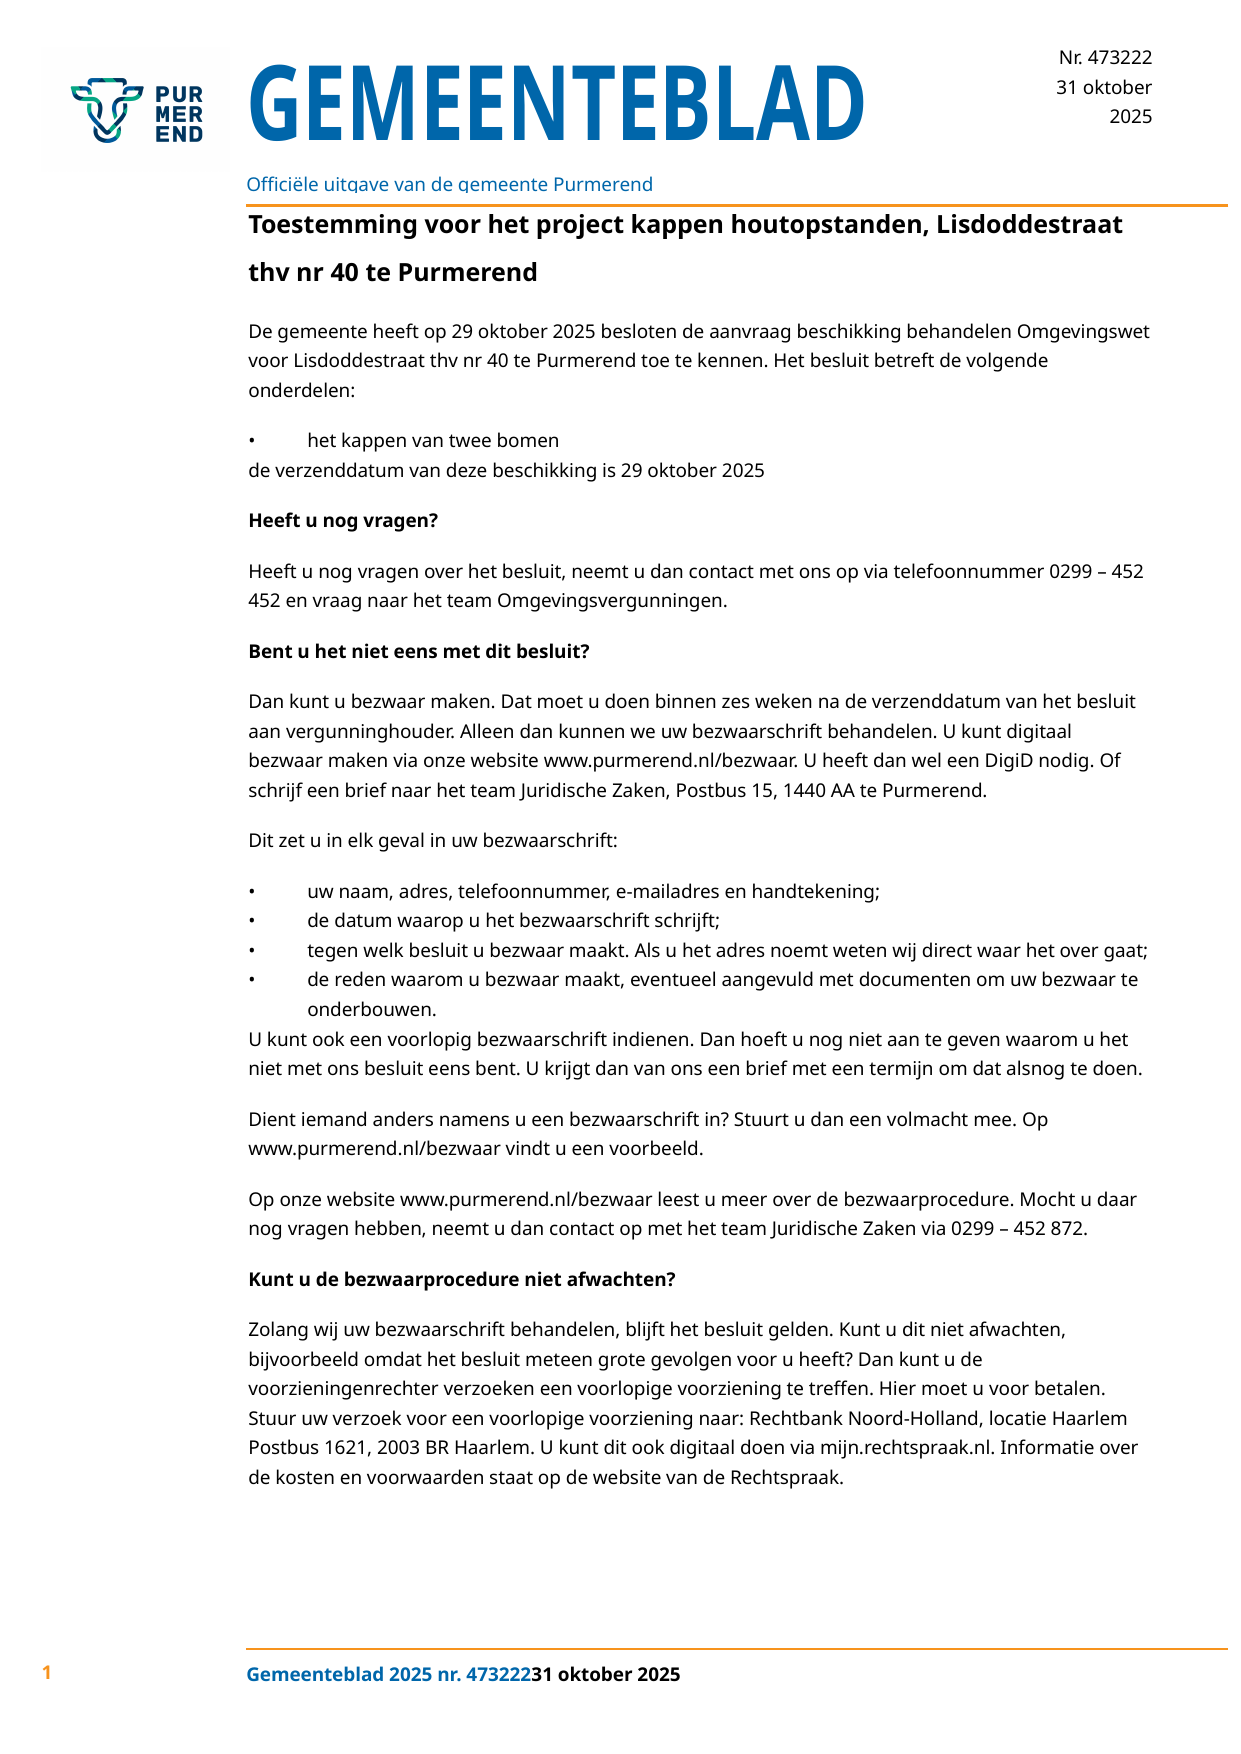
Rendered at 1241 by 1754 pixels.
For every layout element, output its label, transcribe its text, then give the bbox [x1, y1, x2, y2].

text U kunt ook een voorlopig bezwaarschrift indienen. Dan hoeft u nog niet aan te geven waarom u het niet met ons besluit eens bent. U krijgt dan van ons een brief met een termijn om dat alsnog te doen. [248, 1026, 1152, 1081]
list het kappen van twee bomen [248, 427, 1152, 453]
text Dit zet u in elk geval in uw bezwaarschrift: [248, 827, 1152, 853]
picture [41, 47, 231, 172]
text Op onze website www.purmerend.nl/bezwaar leest u meer over de bezwaarprocedure. Mocht u daar nog vragen hebben, neemt u dan contact op met het team Juridische Zaken via 0299 – 452 872. [248, 1186, 1152, 1241]
list uw naam, adres, telefoonnummer, e-mailadres en handtekening; [248, 878, 1152, 904]
text De gemeente heeft op 29 oktober 2025 besloten de aanvraag beschikking behandelen Omgevingswet voor Lisdoddestraat thv nr 40 te Purmerend toe te kennen. Het besluit betreft de volgende onderdelen: [248, 318, 1152, 403]
list de reden waarom u bezwaar maakt, eventueel aangevuld met documenten om uw bezwaar te onderbouwen. [248, 967, 1152, 1022]
text Heeft u nog vragen over het besluit, neemt u dan contact met ons op via telefoonnummer 0299 – 452 452 en vraag naar het team Omgevingsvergunningen. [248, 558, 1152, 613]
list de datum waarop u het bezwaarschrift schrijft; [248, 907, 1152, 933]
text Dient iemand anders namens u een bezwaarschrift in? Stuurt u dan een volmacht mee. Op www.purmerend.nl/bezwaar vindt u een voorbeeld. [248, 1106, 1152, 1161]
list tegen welk besluit u bezwaar maakt. Als u het adres noemt weten wij direct waar het over gaat; [248, 937, 1152, 963]
text Zolang wij uw bezwaarschrift behandelen, blijft het besluit gelden. Kunt u dit niet afwachten, bijvoorbeeld omdat het besluit meteen grote gevolgen voor u heeft? Dan kunt u de voorzieningenrechter verzoeken een voorlopige voorziening te treffen. Hier moet u voor betalen. Stuur uw verzoek voor een voorlopige voorziening naar: Rechtbank Noord-Holland, locatie Haarlem Postbus 1621, 2003 BR Haarlem. U kunt dit ook digitaal doen via mijn.rechtspraak.nl. Informatie over de kosten en voorwaarden staat op de website van de Rechtspraak. [248, 1316, 1152, 1490]
text de verzenddatum van deze beschikking is 29 oktober 2025 [248, 457, 1152, 483]
text Dan kunt u bezwaar maken. Dat moet u doen binnen zes weken na de verzenddatum van het besluit aan vergunninghouder. Alleen dan kunnen we uw bezwaarschrift behandelen. U kunt digitaal bezwaar maken via onze website www.purmerend.nl/bezwaar. U heeft dan wel een DigiD nodig. Of schrijf een brief naar het team Juridische Zaken, Postbus 15, 1440 AA te Purmerend. [248, 688, 1152, 803]
text Bent u het niet eens met dit besluit? [248, 638, 1152, 664]
text Toestemming voor het project kappen houtopstanden, Lisdoddestraat thv nr 40 te Purmerend [248, 207, 1152, 288]
text Heeft u nog vragen? [248, 507, 1152, 533]
text Kunt u de bezwaarprocedure niet afwachten? [248, 1266, 1152, 1292]
